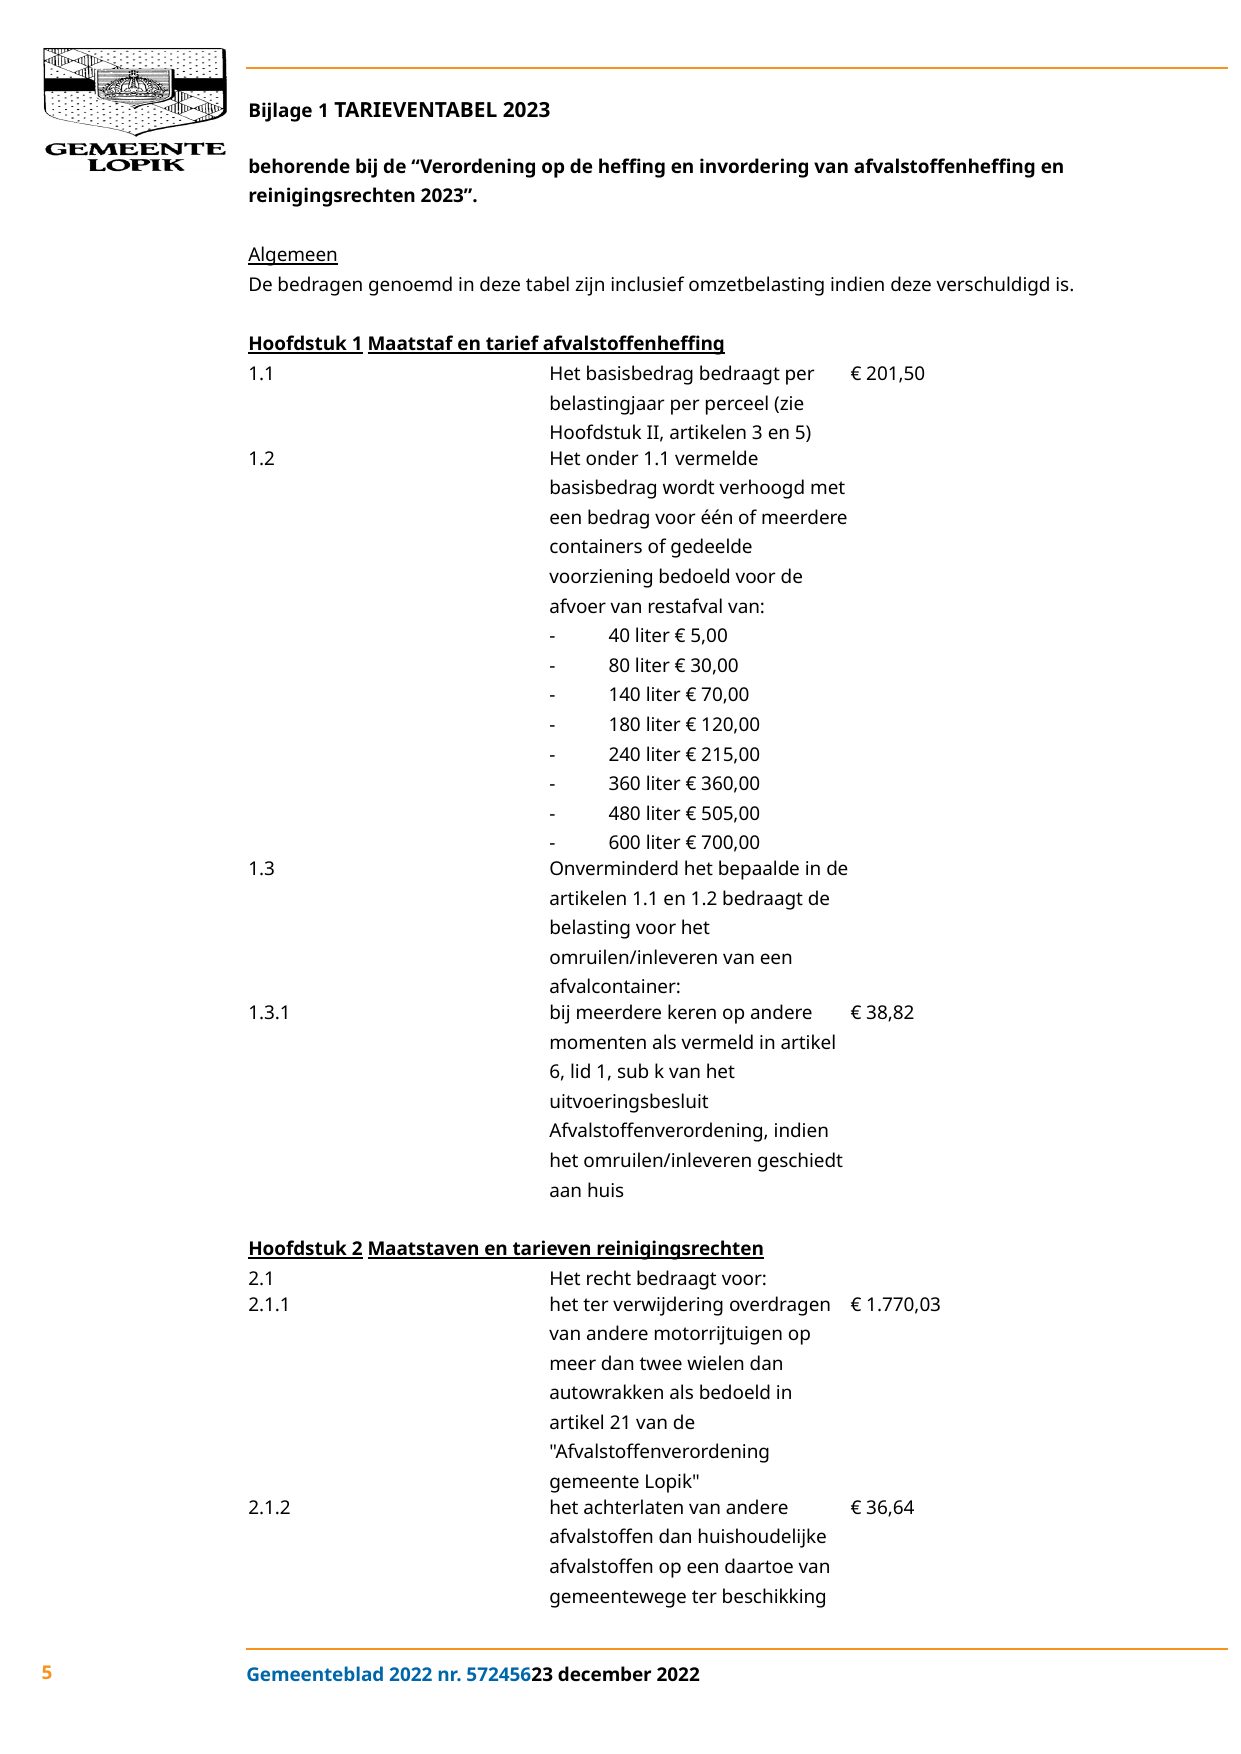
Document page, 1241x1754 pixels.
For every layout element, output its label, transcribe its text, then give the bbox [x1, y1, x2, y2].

table_cell 1.2 [248, 445, 549, 855]
picture [41, 47, 231, 172]
table_cell Het onder 1.1 vermelde basisbedrag wordt verhoogd met een bedrag voor één of meerdere containers of gedeelde voorziening bedoeld voor de afvoer van restafval van: 40 liter € 5,00 80 liter € 30,00 140 liter € 70,00 180 liter € 120,00 240 liter € 215,00 360 liter € 360,00 480 liter € 505,00 600 liter € 700,00 [549, 445, 850, 855]
text Hoofdstuk 1 Maatstaf en tarief afvalstoffenheffing [248, 330, 1152, 356]
table_header 2.1 [248, 1265, 549, 1291]
table_cell Onverminderd het bepaalde in de artikelen 1.1 en 1.2 bedraagt de belasting voor het omruilen/inleveren van een afvalcontainer: [549, 855, 850, 999]
table_cell € 38,82 [850, 999, 1152, 1203]
text De bedragen genoemd in deze tabel zijn inclusief omzetbelasting indien deze verschuldigd is. [248, 271, 1152, 297]
text behorende bij de “Verordening op de heffing en invordering van afvalstoffenheffing en reinigingsrechten 2023”. [248, 153, 1152, 208]
table_cell € 1.770,03 [850, 1291, 1152, 1494]
table_cell € 36,64 [850, 1494, 1152, 1608]
table_cell [850, 445, 1152, 855]
table_cell [850, 855, 1152, 999]
table_cell 2.1.2 [248, 1494, 549, 1608]
table_cell het ter verwijdering overdragen van andere motorrijtuigen op meer dan twee wielen dan autowrakken als bedoeld in artikel 21 van de "Afvalstoffenverordening gemeente Lopik" [549, 1291, 850, 1494]
text Algemeen [248, 242, 1152, 267]
table_header € 201,50 [850, 360, 1152, 445]
table_header Het recht bedraagt voor: [549, 1265, 850, 1291]
table_cell 2.1.1 [248, 1291, 549, 1494]
table_header [850, 1265, 1152, 1291]
text Hoofdstuk 2 Maatstaven en tarieven reinigingsrechten [248, 1235, 1152, 1261]
table_header 1.1 [248, 360, 549, 445]
table_header Het basisbedrag bedraagt per belastingjaar per perceel (zie Hoofdstuk II, artikelen 3 en 5) [549, 360, 850, 445]
text Bijlage 1 TARIEVENTABEL 2023 [248, 95, 1152, 123]
table_cell het achterlaten van andere afvalstoffen dan huishoudelijke afvalstoffen op een daartoe van gemeentewege ter beschikking [549, 1494, 850, 1608]
table_cell 1.3 [248, 855, 549, 999]
table_cell bij meerdere keren op andere momenten als vermeld in artikel 6, lid 1, sub k van het uitvoeringsbesluit Afvalstoffenverordening, indien het omruilen/inleveren geschiedt aan huis [549, 999, 850, 1203]
table_cell 1.3.1 [248, 999, 549, 1203]
